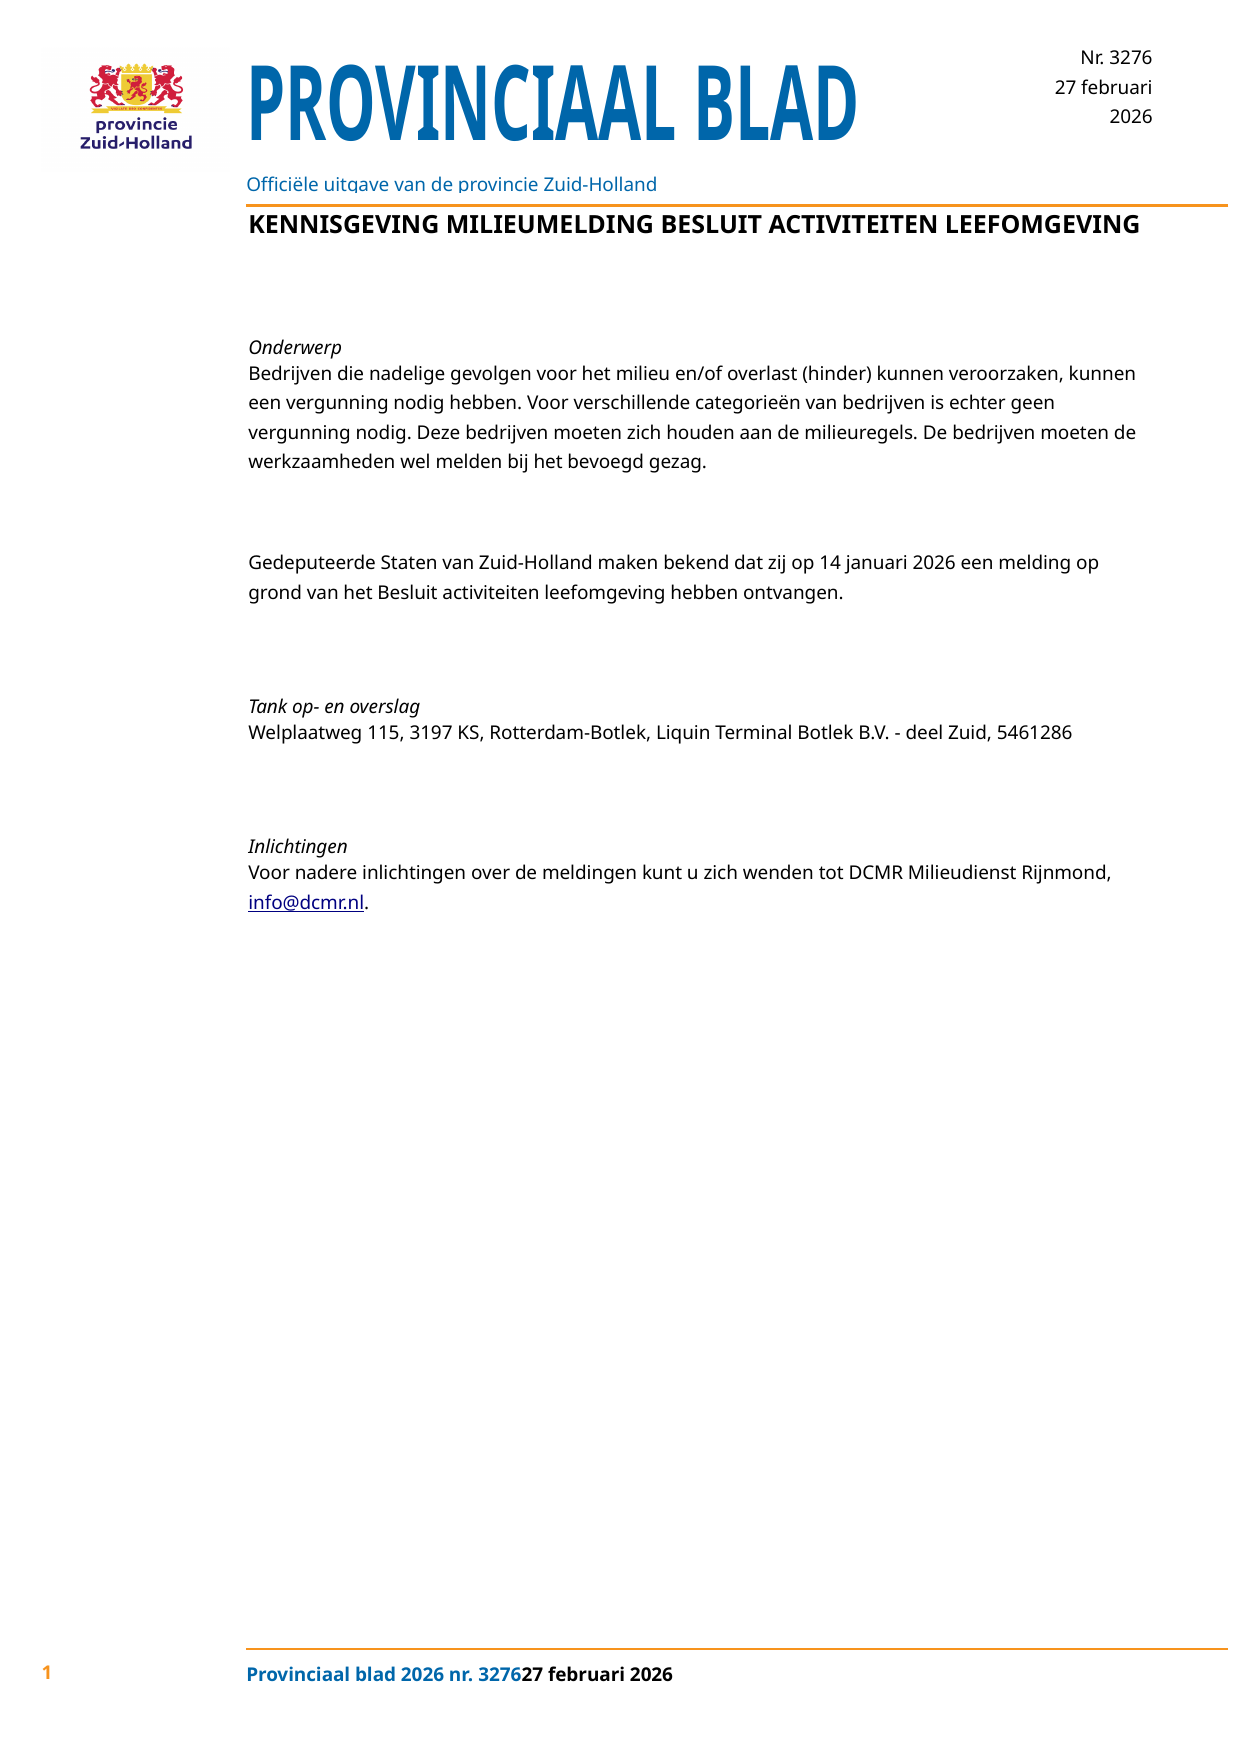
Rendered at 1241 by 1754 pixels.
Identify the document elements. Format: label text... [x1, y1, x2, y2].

text Onderwerp [248, 334, 1152, 360]
text Gedeputeerde Staten van Zuid-Holland maken bekend dat zij op 14 januari 2026 een melding op grond van het Besluit activiteiten leefomgeving hebben ontvangen. [248, 549, 1152, 605]
text Welplaatweg 115, 3197 KS, Rotterdam-Botlek, Liquin Terminal Botlek B.V. - deel Zuid, 5461286 [248, 719, 1152, 745]
text Inlichtingen [248, 834, 1152, 859]
picture [41, 47, 231, 172]
text Tank op- en overslag [248, 693, 1152, 719]
text Bedrijven die nadelige gevolgen voor het milieu en/of overlast (hinder) kunnen veroorzaken, kunnen een vergunning nodig hebben. Voor verschillende categorieën van bedrijven is echter geen vergunning nodig. Deze bedrijven moeten zich houden aan de milieuregels. De bedrijven moeten de werkzaamheden wel melden bij het bevoegd gezag. [248, 360, 1152, 474]
text KENNISGEVING MILIEUMELDING BESLUIT ACTIVITEITEN LEEFOMGEVING [248, 207, 1152, 241]
text Voor nadere inlichtingen over de meldingen kunt u zich wenden tot DCMR Milieudienst Rijnmond, info@dcmr.nl. [248, 859, 1152, 915]
